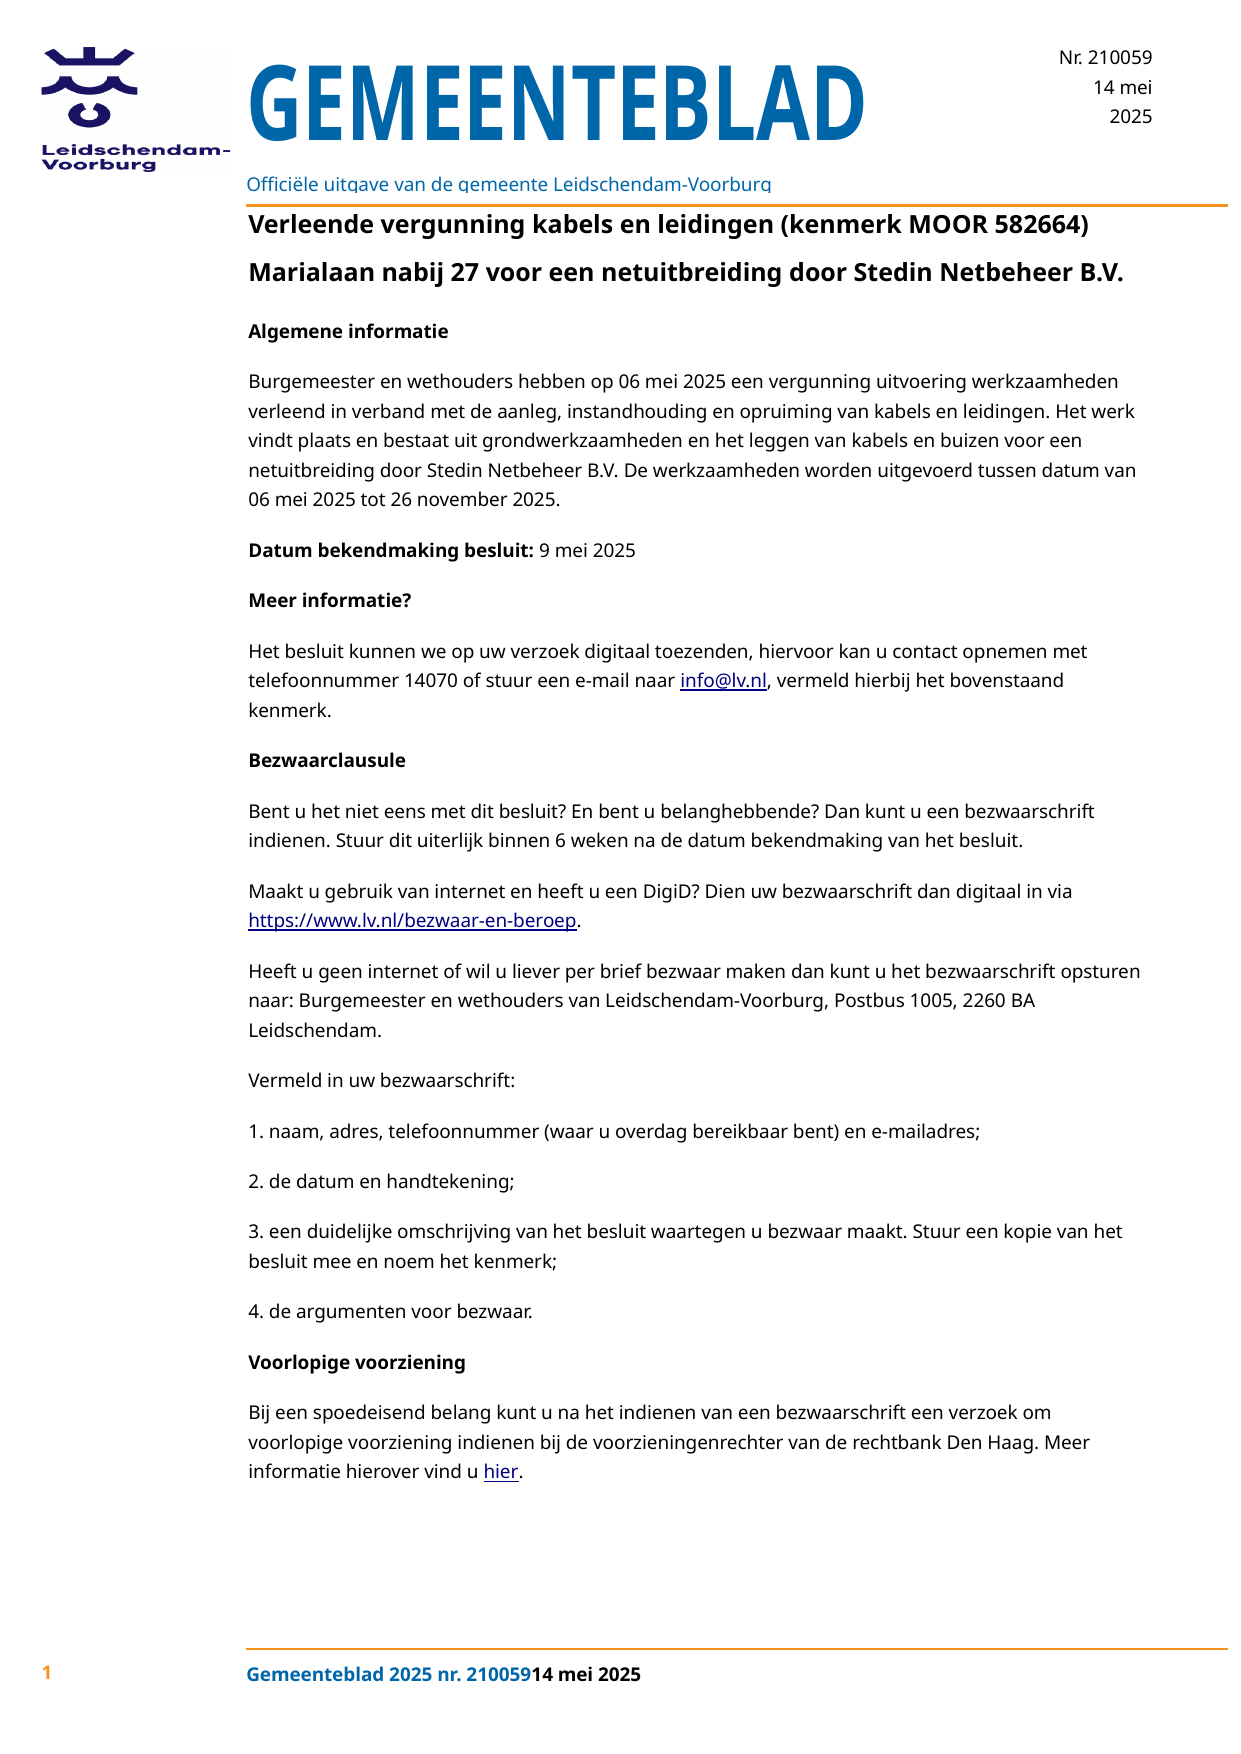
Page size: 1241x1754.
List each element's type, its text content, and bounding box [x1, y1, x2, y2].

text Datum bekendmaking besluit: 9 mei 2025 [248, 537, 1152, 563]
text 3. een duidelijke omschrijving van het besluit waartegen u bezwaar maakt. Stuur een kopie van het besluit mee en noem het kenmerk; [248, 1219, 1152, 1274]
text Heeft u geen internet of wil u liever per brief bezwaar maken dan kunt u het bezwaarschrift opsturen naar: Burgemeester en wethouders van Leidschendam-Voorburg, Postbus 1005, 2260 BA Leidschendam. [248, 958, 1152, 1043]
text Burgemeester en wethouders hebben op 06 mei 2025 een vergunning uitvoering werkzaamheden verleend in verband met de aanleg, instandhouding en opruiming van kabels en leidingen. Het werk vindt plaats en bestaat uit grondwerkzaamheden en het leggen van kabels en buizen voor een netuitbreiding door Stedin Netbeheer B.V. De werkzaamheden worden uitgevoerd tussen datum van 06 mei 2025 tot 26 november 2025. [248, 368, 1152, 512]
text Vermeld in uw bezwaarschrift: [248, 1067, 1152, 1093]
text Maakt u gebruik van internet en heeft u een DigiD? Dien uw bezwaarschrift dan digitaal in via https://www.lv.nl/bezwaar-en-beroep. [248, 878, 1152, 933]
text 1. naam, adres, telefoonnummer (waar u overdag bereikbaar bent) en e-mailadres; [248, 1118, 1152, 1144]
text 4. de argumenten voor bezwaar. [248, 1299, 1152, 1324]
text Verleende vergunning kabels en leidingen (kenmerk MOOR 582664) Marialaan nabij 27 voor een netuitbreiding door Stedin Netbeheer B.V. [248, 207, 1152, 288]
text Algemene informatie [248, 318, 1152, 344]
text 2. de datum en handtekening; [248, 1168, 1152, 1194]
text Bij een spoedeisend belang kunt u na het indienen van een bezwaarschrift een verzoek om voorlopige voorziening indienen bij de voorzieningenrechter van de rechtbank Den Haag. Meer informatie hierover vind u hier. [248, 1399, 1152, 1484]
text Bezwaarclausule [248, 747, 1152, 773]
text Bent u het niet eens met dit besluit? En bent u belanghebbende? Dan kunt u een bezwaarschrift indienen. Stuur dit uiterlijk binnen 6 weken na de datum bekendmaking van het besluit. [248, 798, 1152, 853]
picture [41, 47, 231, 172]
text Het besluit kunnen we op uw verzoek digitaal toezenden, hiervoor kan u contact opnemen met telefoonnummer 14070 of stuur een e-mail naar info@lv.nl, vermeld hierbij het bovenstaand kenmerk. [248, 638, 1152, 723]
text Voorlopige voorziening [248, 1349, 1152, 1375]
text Meer informatie? [248, 587, 1152, 613]
